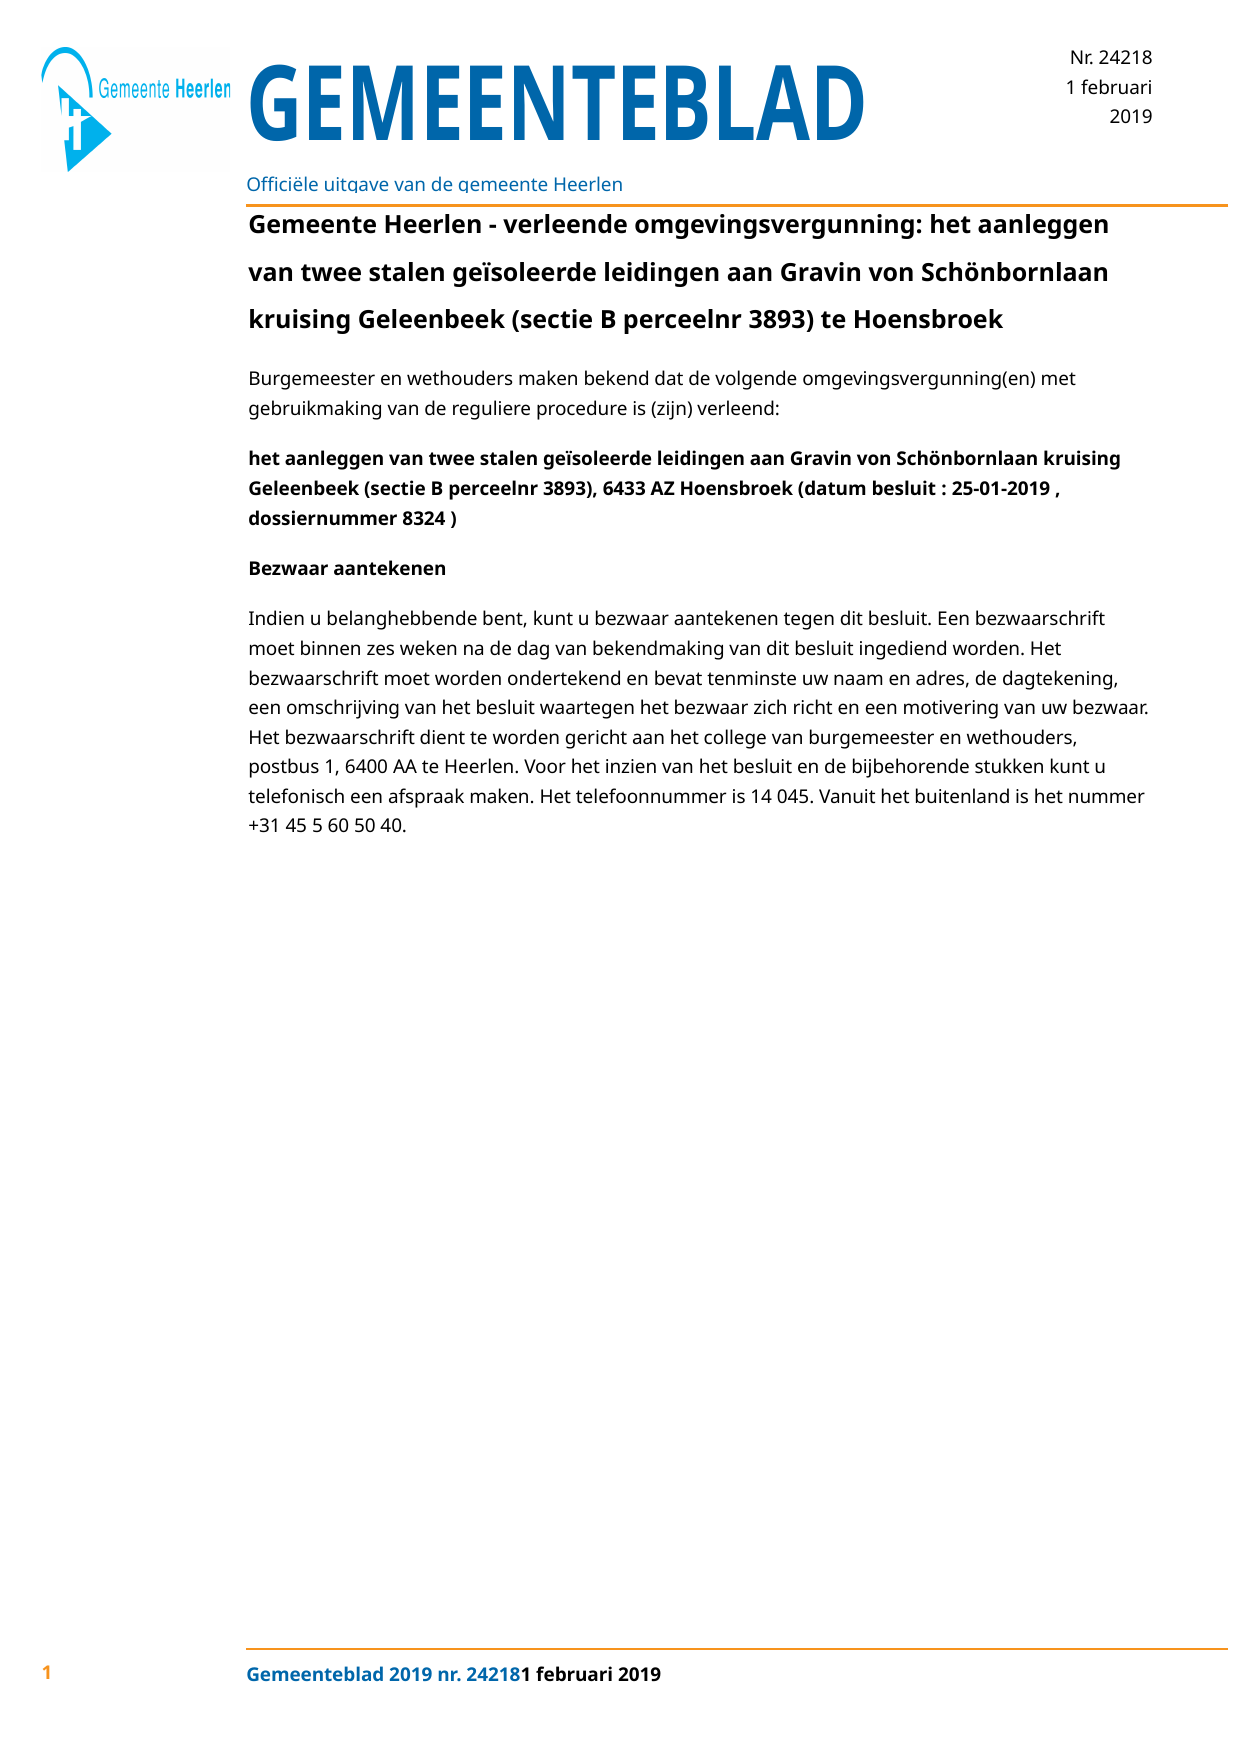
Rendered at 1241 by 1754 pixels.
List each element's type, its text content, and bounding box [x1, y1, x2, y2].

text het aanleggen van twee stalen geïsoleerde leidingen aan Gravin von Schönbornlaan kruising Geleenbeek (sectie B perceelnr 3893), 6433 AZ Hoensbroek (datum besluit : 25-01-2019 , dossiernummer 8324 ) [248, 446, 1152, 530]
text Indien u belanghebbende bent, kunt u bezwaar aantekenen tegen dit besluit. Een bezwaarschrift moet binnen zes weken na de dag van bekendmaking van dit besluit ingediend worden. Het bezwaarschrift moet worden ondertekend en bevat tenminste uw naam en adres, de dagtekening, een omschrijving van het besluit waartegen het bezwaar zich richt en een motivering van uw bezwaar. Het bezwaarschrift dient te worden gericht aan het college van burgemeester en wethouders, postbus 1, 6400 AA te Heerlen. Voor het inzien van het besluit en de bijbehorende stukken kunt u telefonisch een afspraak maken. Het telefoonnummer is 14 045. Vanuit het buitenland is het nummer +31 45 5 60 50 40. [248, 606, 1152, 838]
picture [41, 47, 58, 70]
picture [41, 47, 231, 172]
text Bezwaar aantekenen [248, 555, 1152, 581]
text Gemeente Heerlen - verleende omgevingsvergunning: het aanleggen van twee stalen geïsoleerde leidingen aan Gravin von Schönbornlaan kruising Geleenbeek (sectie B perceelnr 3893) te Hoensbroek [248, 207, 1152, 336]
text Burgemeester en wethouders maken bekend dat de volgende omgevingsvergunning(en) met gebruikmaking van de reguliere procedure is (zijn) verleend: [248, 366, 1152, 421]
